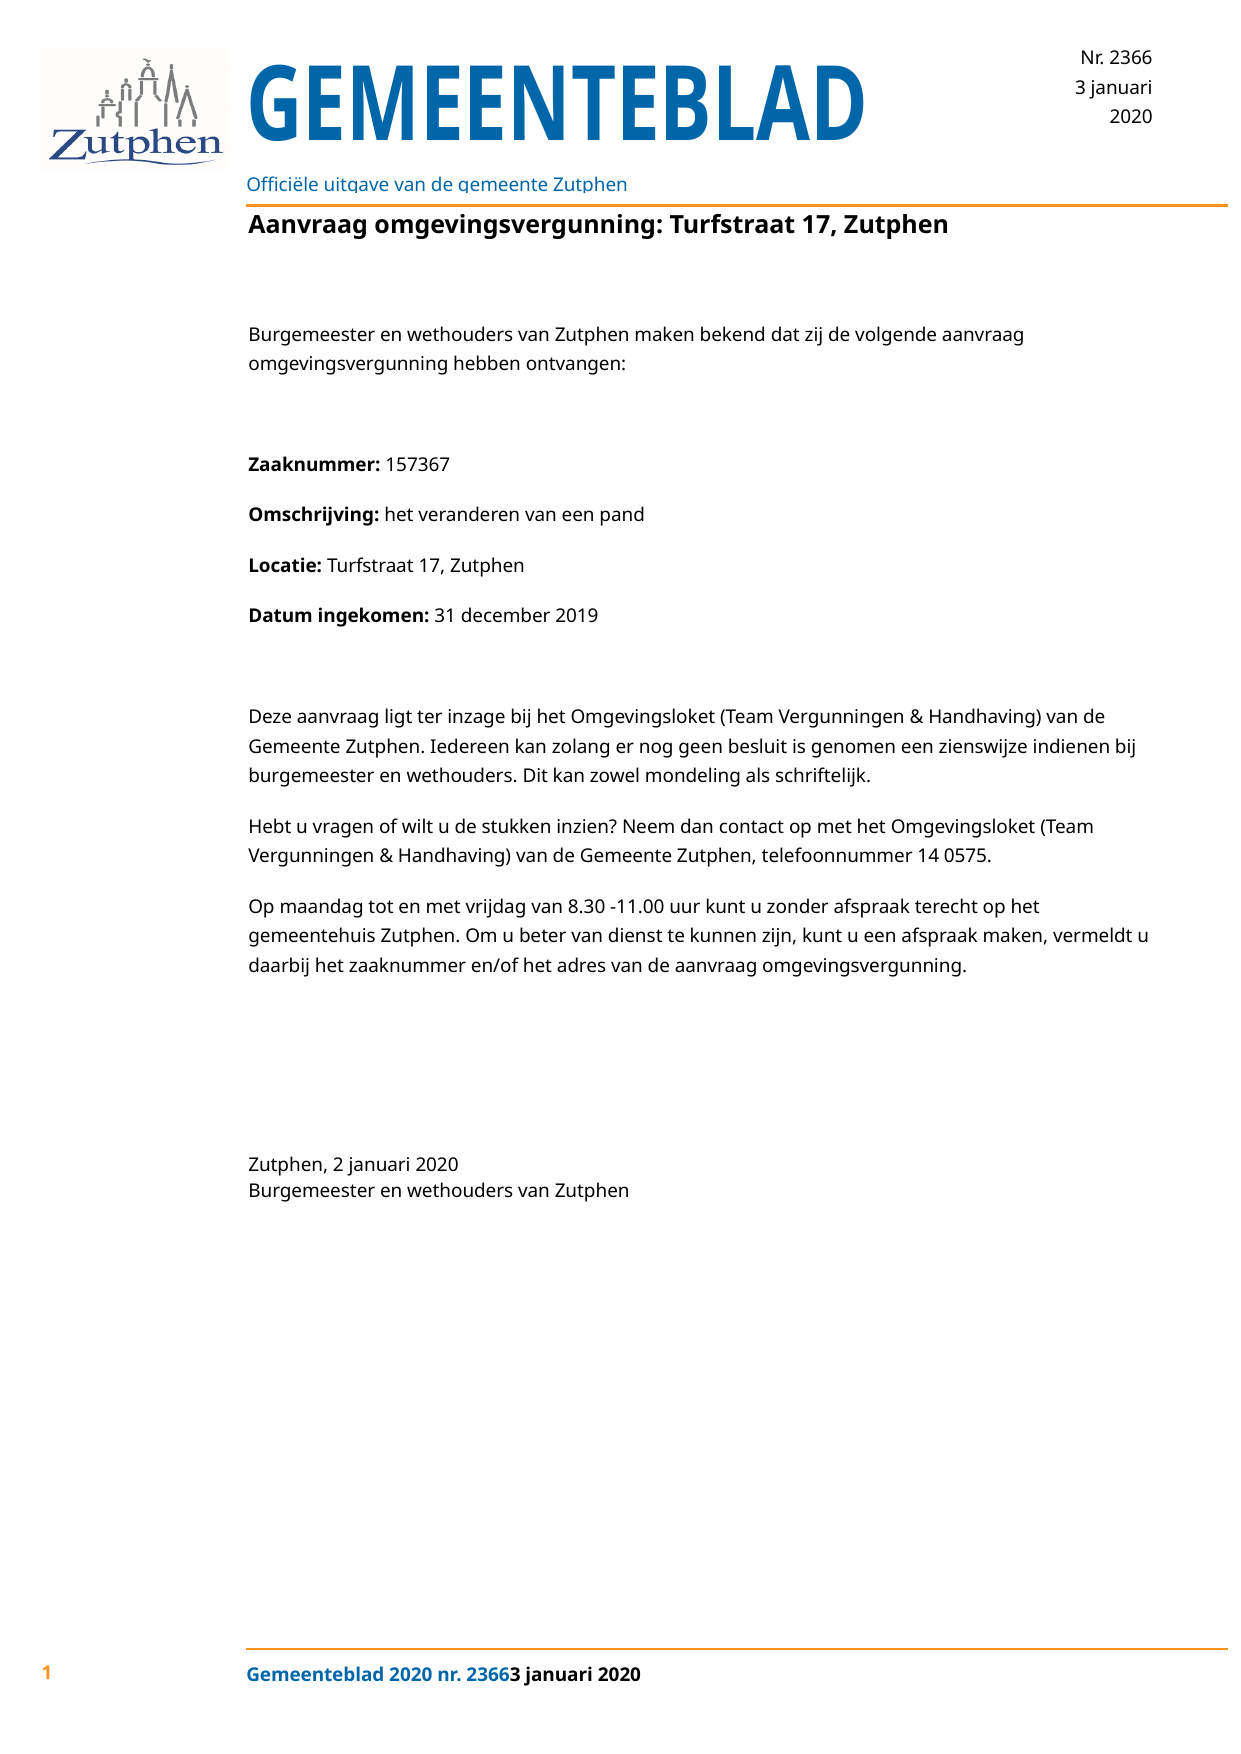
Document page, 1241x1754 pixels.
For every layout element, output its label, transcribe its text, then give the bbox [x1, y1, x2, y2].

text Omschrijving: het veranderen van een pand [248, 502, 1152, 527]
text Hebt u vragen of wilt u de stukken inzien? Neem dan contact op met het Omgevingsloket (Team Vergunningen & Handhaving) van de Gemeente Zutphen, telefoonnummer 14 0575. [248, 813, 1152, 868]
text Deze aanvraag ligt ter inzage bij het Omgevingsloket (Team Vergunningen & Handhaving) van de Gemeente Zutphen. Iedereen kan zolang er nog geen besluit is genomen een zienswijze indienen bij burgemeester en wethouders. Dit kan zowel mondeling als schriftelijk. [248, 703, 1152, 788]
text Burgemeester en wethouders van Zutphen [248, 1177, 1152, 1202]
text Aanvraag omgevingsvergunning: Turfstraat 17, Zutphen [248, 207, 1152, 241]
picture [41, 47, 231, 172]
text Locatie: Turfstraat 17, Zutphen [248, 552, 1152, 578]
text Datum ingekomen: 31 december 2019 [248, 602, 1152, 628]
text Zaaknummer: 157367 [248, 451, 1152, 477]
text Zutphen, 2 januari 2020 [248, 1151, 1152, 1177]
text Op maandag tot en met vrijdag van 8.30 -11.00 uur kunt u zonder afspraak terecht op het gemeentehuis Zutphen. Om u beter van dienst te kunnen zijn, kunt u een afspraak maken, vermeldt u daarbij het zaaknummer en/of het adres van de aanvraag omgevingsvergunning. [248, 893, 1152, 978]
text Burgemeester en wethouders van Zutphen maken bekend dat zij de volgende aanvraag omgevingsvergunning hebben ontvangen: [248, 321, 1152, 376]
